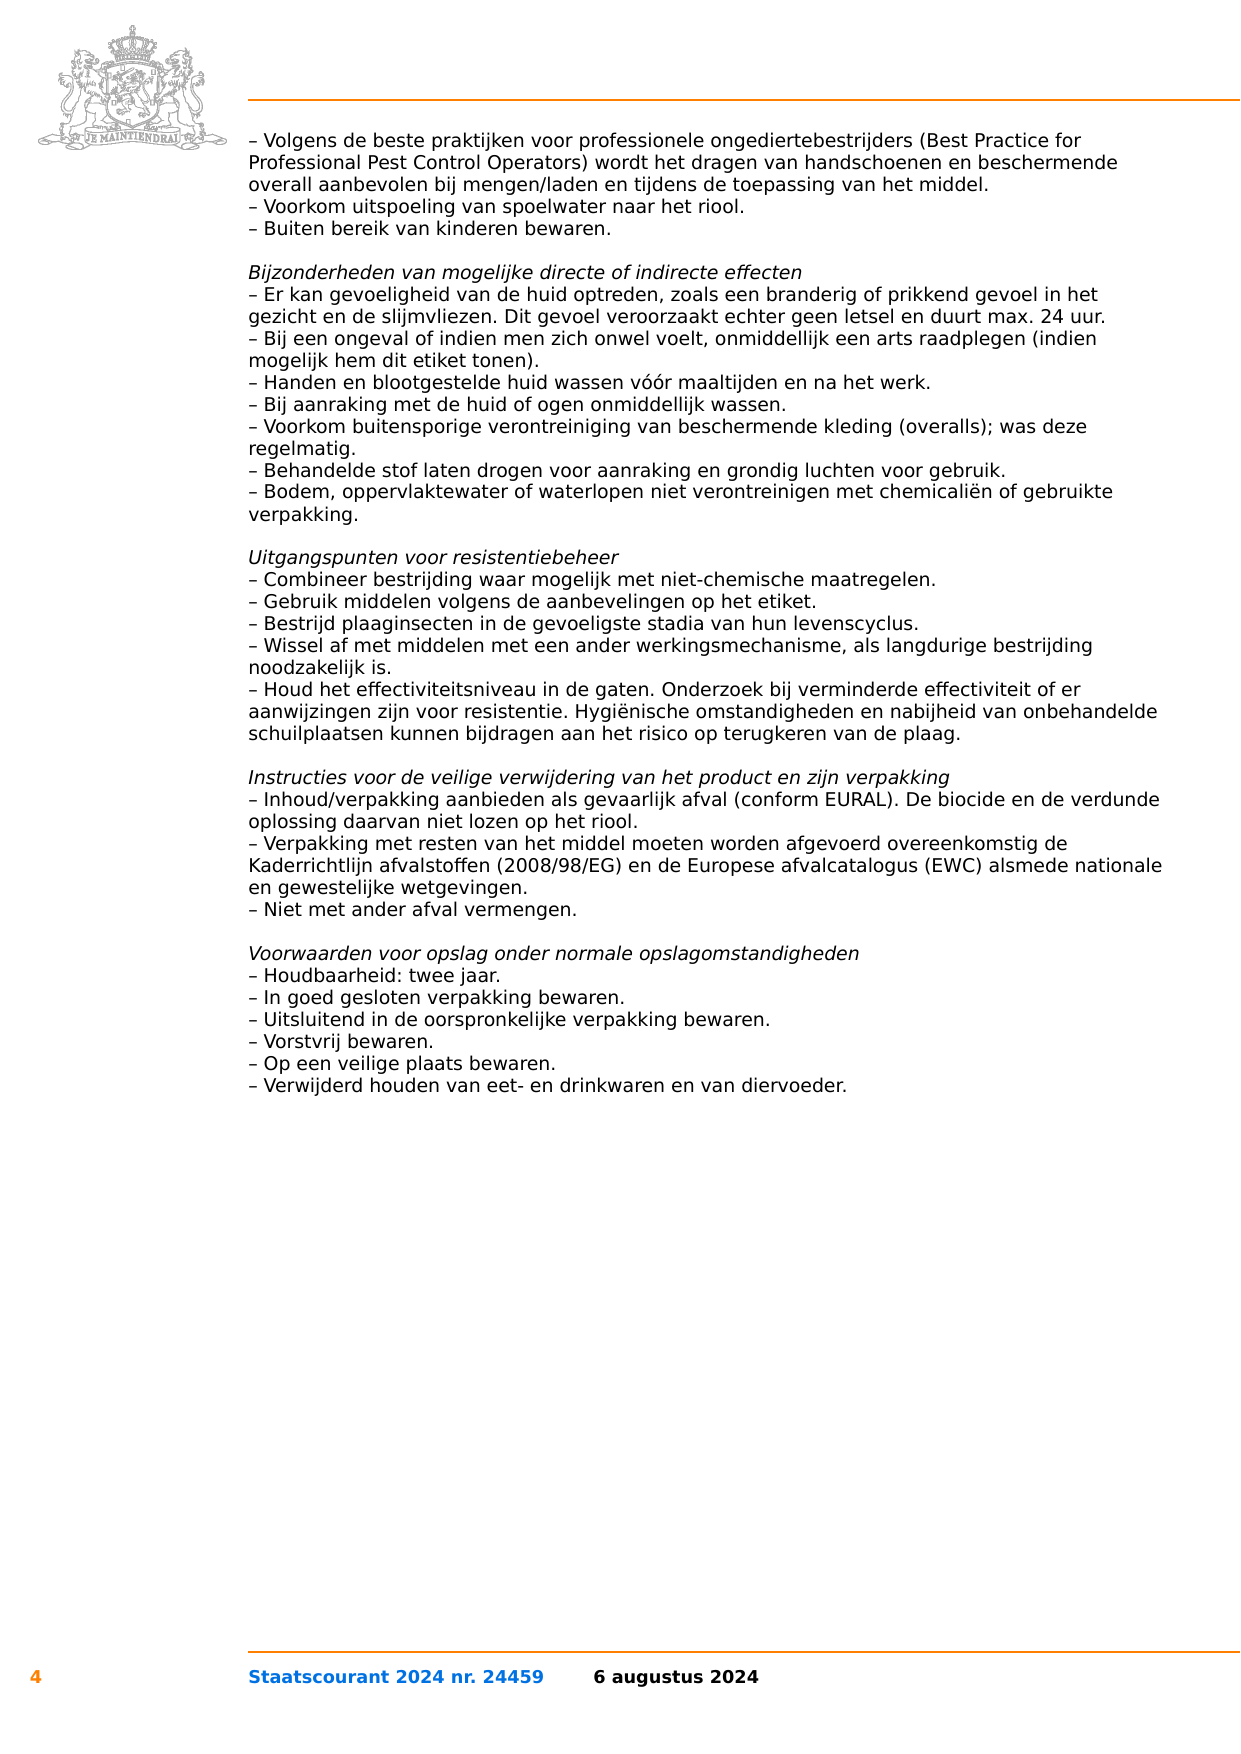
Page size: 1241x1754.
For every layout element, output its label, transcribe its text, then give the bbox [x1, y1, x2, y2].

text – Buiten bereik van kinderen bewaren. [248, 218, 1163, 240]
text – In goed gesloten verpakking bewaren. [248, 987, 1163, 1009]
text – Inhoud/verpakking aanbieden als gevaarlijk afval (conform EURAL). De biocide en de verdunde oplossing daarvan niet lozen op het riool. [248, 789, 1163, 833]
text – Bij aanraking met de huid of ogen onmiddellijk wassen. [248, 393, 1163, 416]
text – Wissel af met middelen met een ander werkingsmechanisme, als langdurige bestrijding noodzakelijk is. [248, 635, 1163, 679]
subtitle Instructies voor de veilige verwijdering van het product en zijn verpakking [248, 767, 1163, 789]
text – Behandelde stof laten drogen voor aanraking en grondig luchten voor gebruik. [248, 459, 1163, 481]
text – Bij een ongeval of indien men zich onwel voelt, onmiddellijk een arts raadplegen (indien mogelijk hem dit etiket tonen). [248, 328, 1163, 372]
text – Er kan gevoeligheid van de huid optreden, zoals een branderig of prikkend gevoel in het gezicht en de slijmvliezen. Dit gevoel veroorzaakt echter geen letsel en duurt max. 24 uur. [248, 284, 1163, 328]
subtitle Voorwaarden voor opslag onder normale opslagomstandigheden [248, 943, 1163, 965]
text – Op een veilige plaats bewaren. [248, 1053, 1163, 1074]
text – Handen en blootgestelde huid wassen vóór maaltijden en na het werk. [248, 372, 1163, 393]
text – Houdbaarheid: twee jaar. [248, 965, 1163, 987]
text – Voorkom buitensporige verontreiniging van beschermende kleding (overalls); was deze regelmatig. [248, 416, 1163, 459]
text – Uitsluitend in de oorspronkelijke verpakking bewaren. [248, 1009, 1163, 1031]
text – Verpakking met resten van het middel moeten worden afgevoerd overeenkomstig de Kaderrichtlijn afvalstoffen (2008/98/EG) en de Europese afvalcatalogus (EWC) alsmede nationale en gewestelijke wetgevingen. [248, 833, 1163, 899]
text – Houd het effectiviteitsniveau in de gaten. Onderzoek bij verminderde effectiviteit of er aanwijzingen zijn voor resistentie. Hygiënische omstandigheden en nabijheid van onbehandelde schuilplaatsen kunnen bijdragen aan het risico op terugkeren van de plaag. [248, 679, 1163, 745]
text – Bodem, oppervlaktewater of waterlopen niet verontreinigen met chemicaliën of gebruikte verpakking. [248, 481, 1163, 525]
text – Bestrijd plaaginsecten in de gevoeligste stadia van hun levenscyclus. [248, 613, 1163, 635]
text – Volgens de beste praktijken voor professionele ongediertebestrijders (Best Practice for Professional Pest Control Operators) wordt het dragen van handschoenen en beschermende overall aanbevolen bij mengen/laden en tijdens de toepassing van het middel. [248, 130, 1163, 196]
subtitle Bijzonderheden van mogelijke directe of indirecte effecten [248, 262, 1163, 284]
picture [38, 25, 227, 150]
text – Verwijderd houden van eet- en drinkwaren en van diervoeder. [248, 1074, 1163, 1097]
text – Niet met ander afval vermengen. [248, 899, 1163, 921]
text – Vorstvrij bewaren. [248, 1031, 1163, 1053]
text – Combineer bestrijding waar mogelijk met niet-chemische maatregelen. [248, 569, 1163, 591]
subtitle Uitgangspunten voor resistentiebeheer [248, 547, 1163, 569]
text – Voorkom uitspoeling van spoelwater naar het riool. [248, 196, 1163, 218]
text – Gebruik middelen volgens de aanbevelingen op het etiket. [248, 591, 1163, 613]
